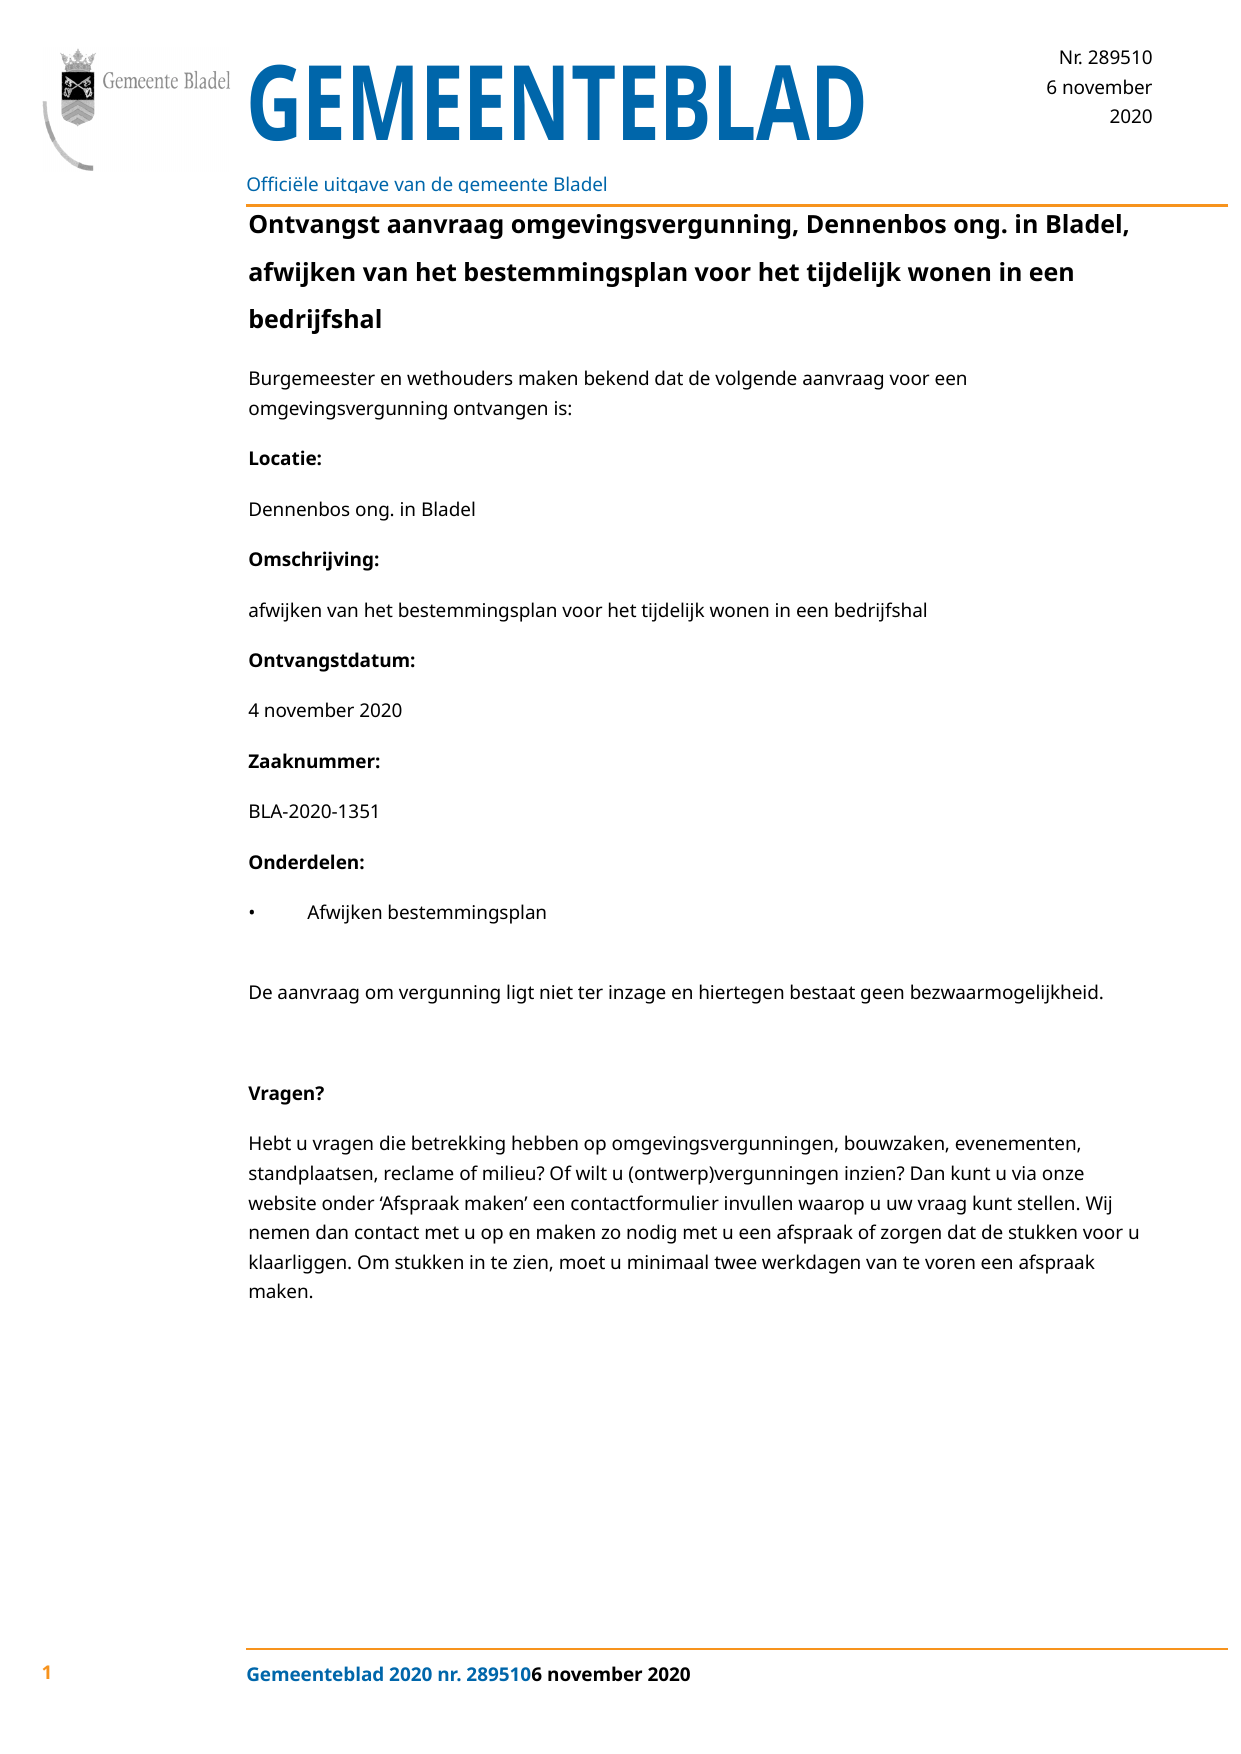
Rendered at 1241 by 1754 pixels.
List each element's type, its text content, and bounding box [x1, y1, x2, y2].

text Zaaknummer: [248, 748, 1152, 774]
text Ontvangst aanvraag omgevingsvergunning, Dennenbos ong. in Bladel, afwijken van het bestemmingsplan voor het tijdelijk wonen in een bedrijfshal [248, 207, 1152, 336]
text Omschrijving: [248, 546, 1152, 572]
list Afwijken bestemmingsplan [248, 899, 1152, 925]
text De aanvraag om vergunning ligt niet ter inzage en hiertegen bestaat geen bezwaarmogelijkheid. [248, 979, 1152, 1005]
text Locatie: [248, 446, 1152, 471]
text Vragen? [248, 1080, 1152, 1106]
text Dennenbos ong. in Bladel [248, 496, 1152, 522]
text Ontvangstdatum: [248, 647, 1152, 673]
text 4 november 2020 [248, 698, 1152, 723]
text Burgemeester en wethouders maken bekend dat de volgende aanvraag voor een omgevingsvergunning ontvangen is: [248, 366, 1152, 421]
text afwijken van het bestemmingsplan voor het tijdelijk wonen in een bedrijfshal [248, 597, 1152, 622]
picture [41, 47, 231, 172]
text Hebt u vragen die betrekking hebben op omgevingsvergunningen, bouwzaken, evenementen, standplaatsen, reclame of milieu? Of wilt u (ontwerp)vergunningen inzien? Dan kunt u via onze website onder ‘Afspraak maken’ een contactformulier invullen waarop u uw vraag kunt stellen. Wij nemen dan contact met u op en maken zo nodig met u een afspraak of zorgen dat de stukken voor u klaarliggen. Om stukken in te zien, moet u minimaal twee werkdagen van te voren een afspraak maken. [248, 1131, 1152, 1304]
text Onderdelen: [248, 849, 1152, 874]
text BLA-2020-1351 [248, 798, 1152, 824]
